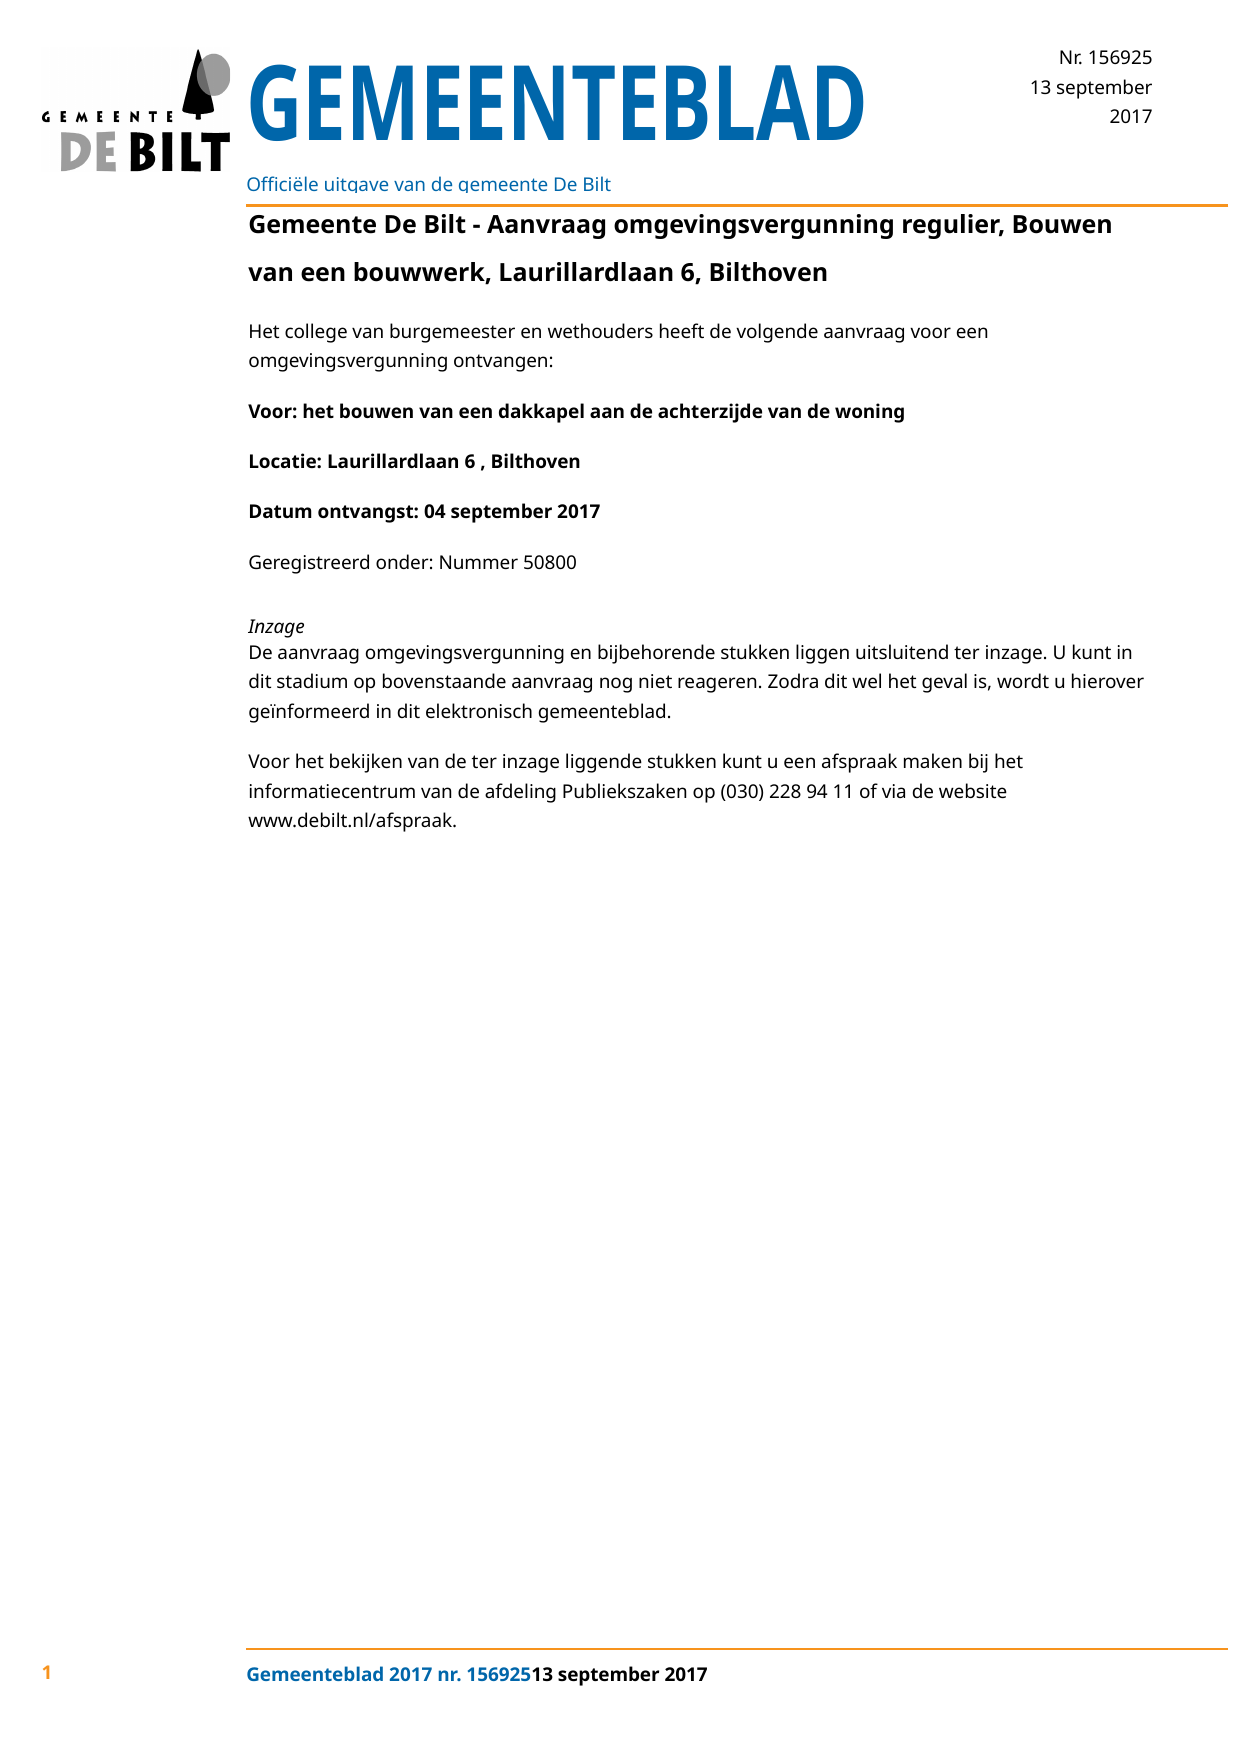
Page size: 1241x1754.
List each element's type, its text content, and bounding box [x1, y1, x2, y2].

text Geregistreerd onder: Nummer 50800 [248, 549, 1152, 575]
text Voor: het bouwen van een dakkapel aan de achterzijde van de woning [248, 398, 1152, 424]
text Inzage [248, 613, 1152, 639]
text Locatie: Laurillardlaan 6 , Bilthoven [248, 448, 1152, 474]
text De aanvraag omgevingsvergunning en bijbehorende stukken liggen uitsluitend ter inzage. U kunt in dit stadium op bovenstaande aanvraag nog niet reageren. Zodra dit wel het geval is, wordt u hierover geïnformeerd in dit elektronisch gemeenteblad. [248, 639, 1152, 724]
text Gemeente De Bilt - Aanvraag omgevingsvergunning regulier, Bouwen van een bouwwerk, Laurillardlaan 6, Bilthoven [248, 207, 1152, 288]
text Het college van burgemeester en wethouders heeft de volgende aanvraag voor een omgevingsvergunning ontvangen: [248, 318, 1152, 373]
text Datum ontvangst: 04 september 2017 [248, 499, 1152, 524]
text Voor het bekijken van de ter inzage liggende stukken kunt u een afspraak maken bij het informatiecentrum van de afdeling Publiekszaken op (030) 228 94 11 of via de website www.debilt.nl/afspraak. [248, 748, 1152, 833]
picture [41, 47, 231, 172]
